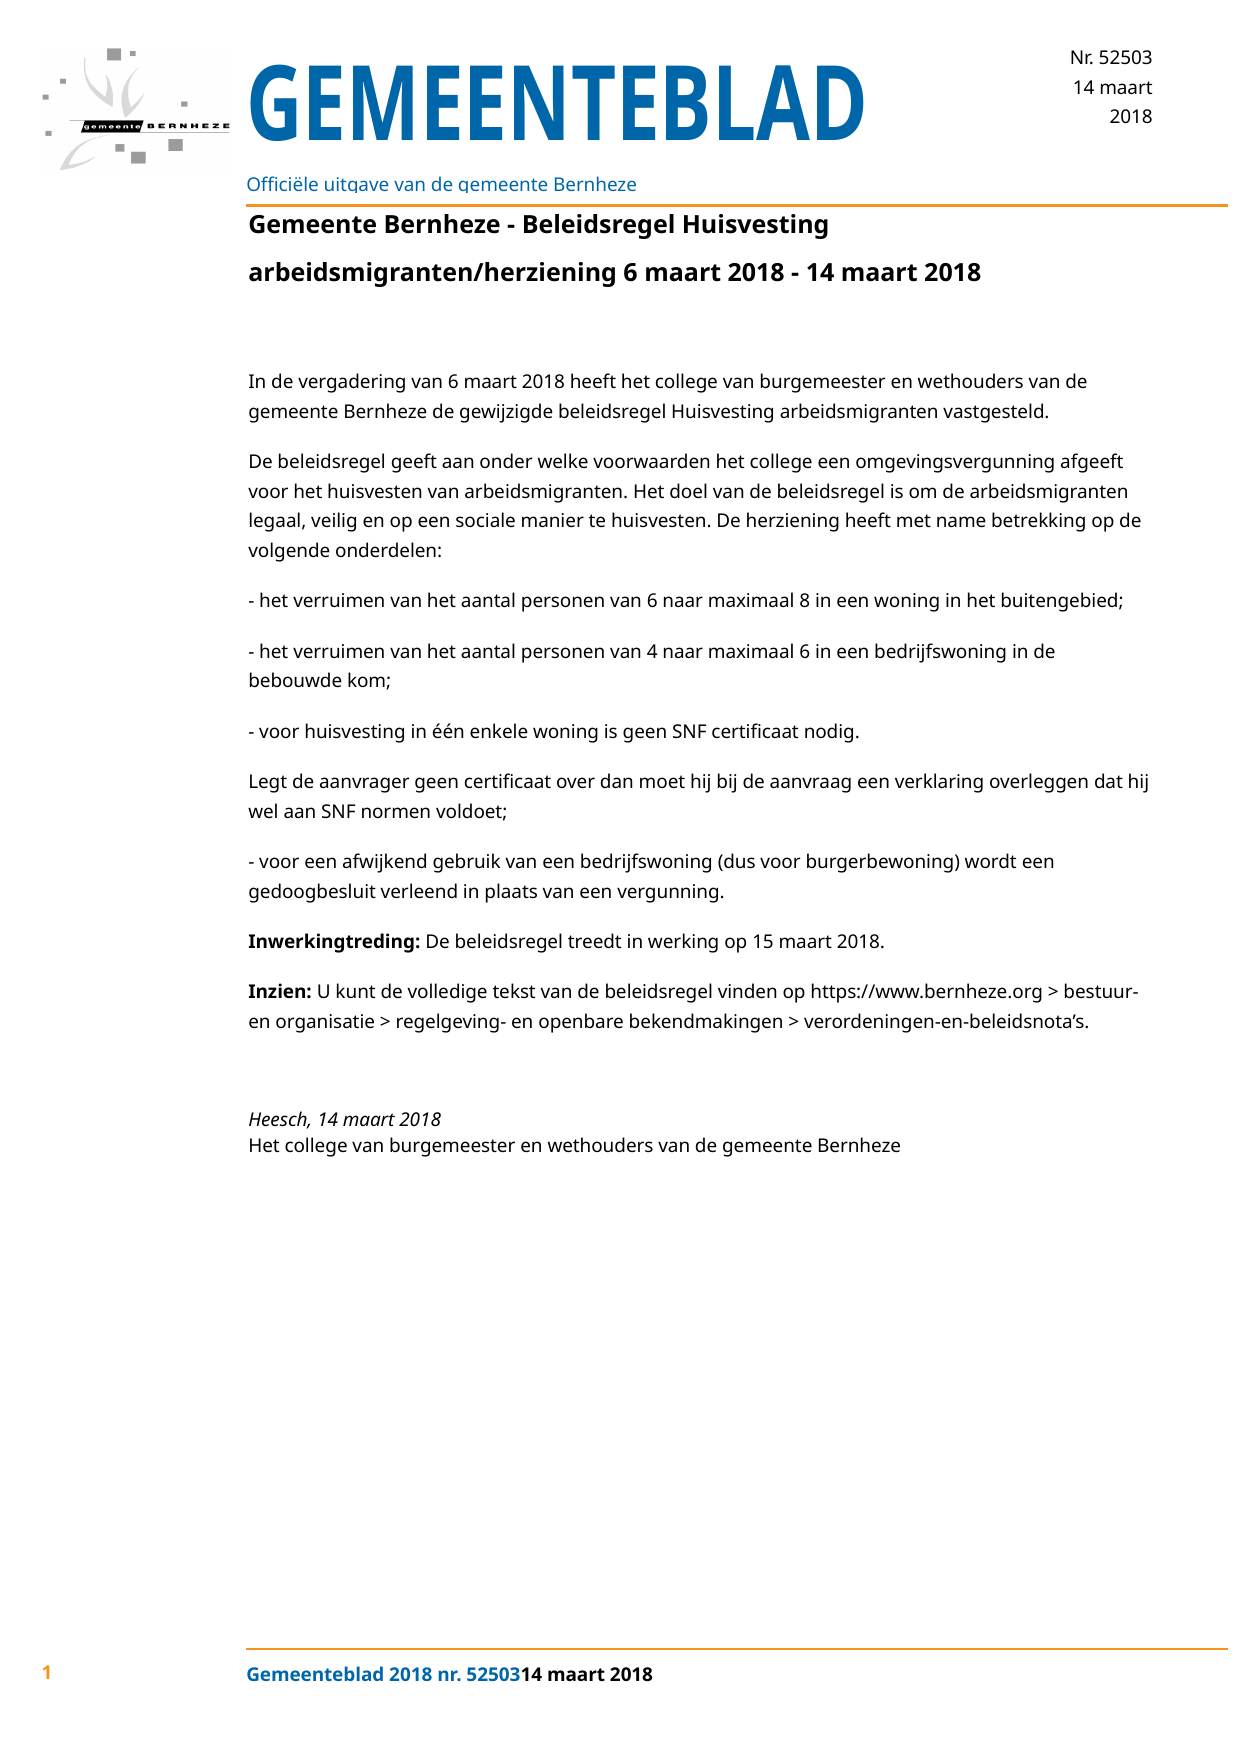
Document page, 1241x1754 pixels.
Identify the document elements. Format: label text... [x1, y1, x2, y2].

text Het college van burgemeester en wethouders van de gemeente Bernheze [248, 1132, 1152, 1158]
text Inzien: U kunt de volledige tekst van de beleidsregel vinden op https://www.bernheze.org > bestuur-en organisatie > regelgeving- en openbare bekendmakingen > verordeningen-en-beleidsnota’s. [248, 979, 1152, 1034]
text Legt de aanvrager geen certificaat over dan moet hij bij de aanvraag een verklaring overleggen dat hij wel aan SNF normen voldoet; [248, 768, 1152, 824]
text In de vergadering van 6 maart 2018 heeft het college van burgemeester en wethouders van de gemeente Bernheze de gewijzigde beleidsregel Huisvesting arbeidsmigranten vastgesteld. [248, 368, 1152, 424]
text Heesch, 14 maart 2018 [248, 1107, 1152, 1132]
text Inwerkingtreding: De beleidsregel treedt in werking op 15 maart 2018. [248, 928, 1152, 954]
text Gemeente Bernheze - Beleidsregel Huisvesting arbeidsmigranten/herziening 6 maart 2018 - 14 maart 2018 [248, 207, 1152, 288]
text - voor een afwijkend gebruik van een bedrijfswoning (dus voor burgerbewoning) wordt een gedoogbesluit verleend in plaats van een vergunning. [248, 848, 1152, 904]
text - het verruimen van het aantal personen van 6 naar maximaal 8 in een woning in het buitengebied; [248, 587, 1152, 613]
text - voor huisvesting in één enkele woning is geen SNF certificaat nodig. [248, 718, 1152, 744]
text - het verruimen van het aantal personen van 4 naar maximaal 6 in een bedrijfswoning in de bebouwde kom; [248, 638, 1152, 693]
text De beleidsregel geeft aan onder welke voorwaarden het college een omgevingsvergunning afgeeft voor het huisvesten van arbeidsmigranten. Het doel van de beleidsregel is om de arbeidsmigranten legaal, veilig en op een sociale manier te huisvesten. De herziening heeft met name betrekking op de volgende onderdelen: [248, 448, 1152, 563]
picture [41, 47, 231, 172]
